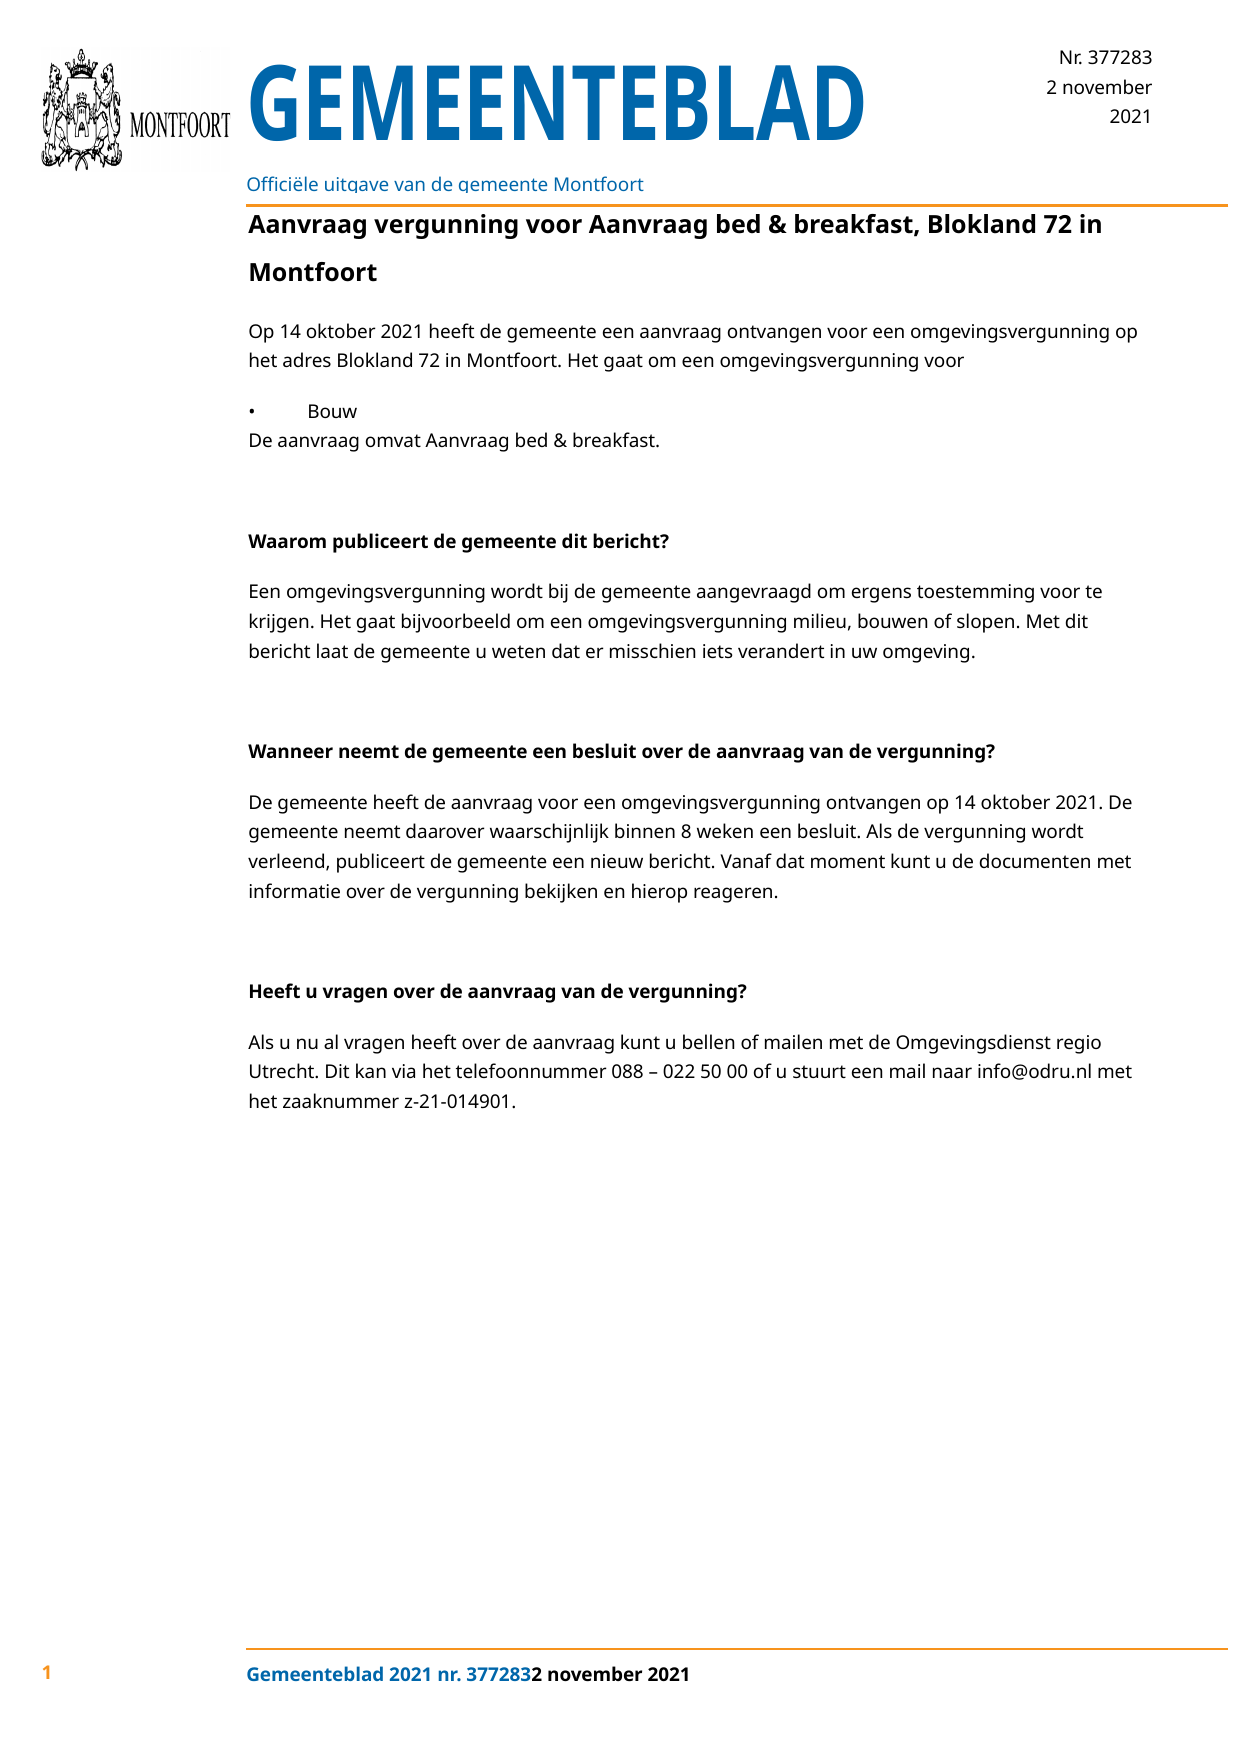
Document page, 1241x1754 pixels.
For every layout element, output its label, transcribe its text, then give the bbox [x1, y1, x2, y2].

text Heeft u vragen over de aanvraag van de vergunning? [248, 979, 1152, 1004]
text Op 14 oktober 2021 heeft de gemeente een aanvraag ontvangen voor een omgevingsvergunning op het adres Blokland 72 in Montfoort. Het gaat om een omgevingsvergunning voor [248, 318, 1152, 373]
text De aanvraag omvat Aanvraag bed & breakfast. [248, 427, 1152, 453]
picture [41, 47, 231, 172]
list Bouw [248, 398, 1152, 424]
text Wanneer neemt de gemeente een besluit over de aanvraag van de vergunning? [248, 739, 1152, 764]
text Waarom publiceert de gemeente dit bericht? [248, 528, 1152, 554]
text Een omgevingsvergunning wordt bij de gemeente aangevraagd om ergens toestemming voor te krijgen. Het gaat bijvoorbeeld om een omgevingsvergunning milieu, bouwen of slopen. Met dit bericht laat de gemeente u weten dat er misschien iets verandert in uw omgeving. [248, 579, 1152, 664]
text Als u nu al vragen heeft over de aanvraag kunt u bellen of mailen met de Omgevingsdienst regio Utrecht. Dit kan via het telefoonnummer 088 – 022 50 00 of u stuurt een mail naar info@odru.nl met het zaaknummer z-21-014901. [248, 1029, 1152, 1114]
text De gemeente heeft de aanvraag voor een omgevingsvergunning ontvangen op 14 oktober 2021. De gemeente neemt daarover waarschijnlijk binnen 8 weken een besluit. Als de vergunning wordt verleend, publiceert de gemeente een nieuw bericht. Vanaf dat moment kunt u de documenten met informatie over de vergunning bekijken en hierop reageren. [248, 789, 1152, 904]
text Aanvraag vergunning voor Aanvraag bed & breakfast, Blokland 72 in Montfoort [248, 207, 1152, 288]
